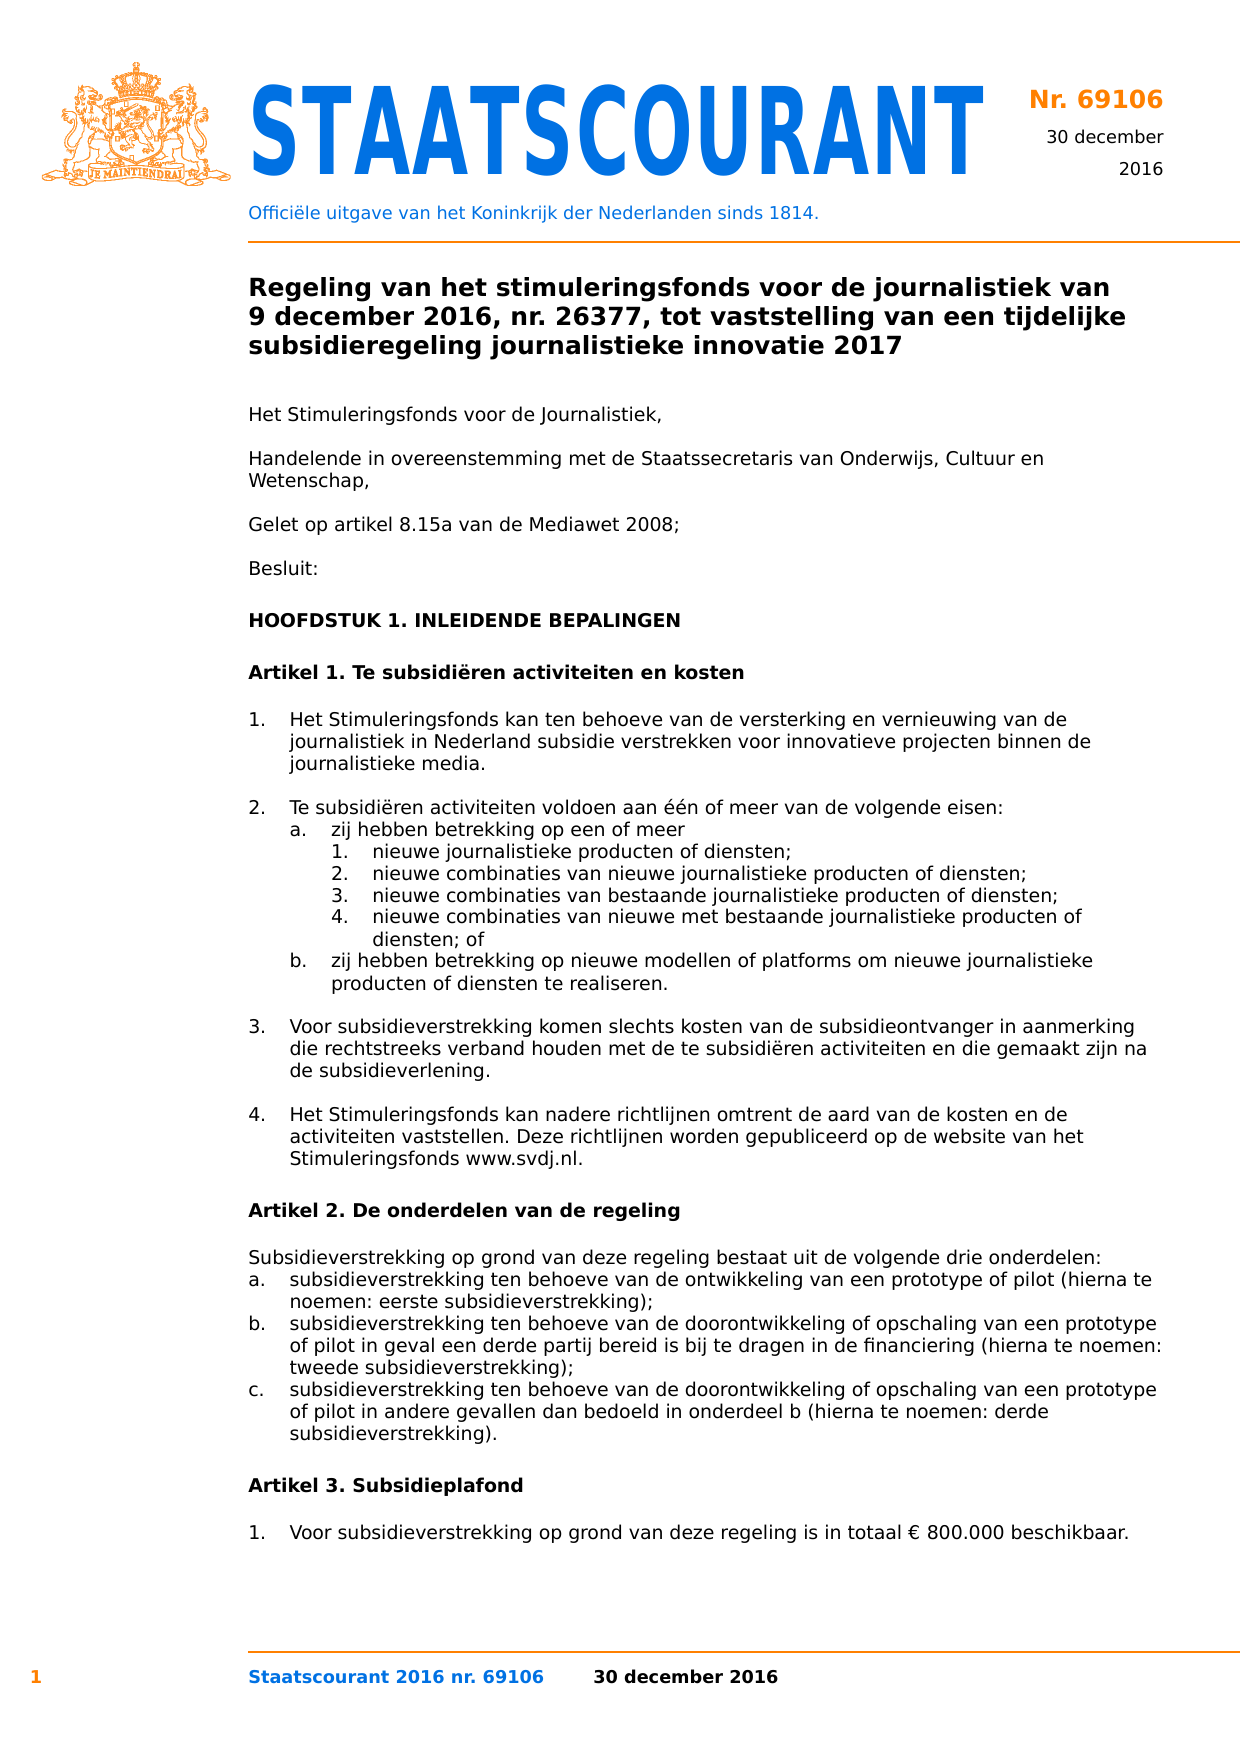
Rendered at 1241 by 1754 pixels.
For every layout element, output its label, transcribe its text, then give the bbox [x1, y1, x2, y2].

subtitle Artikel 2. De onderdelen van de regeling [248, 1200, 1163, 1222]
subtitle Artikel 3. Subsidieplafond [248, 1475, 1163, 1497]
text 4. nieuwe combinaties van nieuwe met bestaande journalistieke producten of diensten; of [331, 906, 1163, 950]
text 3. nieuwe combinaties van bestaande journalistieke producten of diensten; [331, 884, 1163, 906]
text Het Stimuleringsfonds voor de Journalistiek, [248, 404, 1163, 426]
text a. zij hebben betrekking op een of meer [289, 818, 1163, 841]
text Besluit: [248, 558, 1163, 580]
text a. subsidieverstrekking ten behoeve van de ontwikkeling van een prototype of pilot (hierna te noemen: eerste subsidieverstrekking); [248, 1269, 1163, 1313]
text 1. nieuwe journalistieke producten of diensten; [331, 841, 1163, 862]
text Handelende in overeenstemming met de Staatssecretaris van Onderwijs, Cultuur en Wetenschap, [248, 448, 1163, 492]
text 2. Te subsidiëren activiteiten voldoen aan één of meer van de volgende eisen: [248, 797, 1163, 818]
subtitle Artikel 1. Te subsidiëren activiteiten en kosten [248, 662, 1163, 684]
text b. subsidieverstrekking ten behoeve van de doorontwikkeling of opschaling van een prototype of pilot in geval een derde partij bereid is bij te dragen in de financiering (hierna te noemen: tweede subsidieverstrekking); [248, 1313, 1163, 1379]
text Gelet op artikel 8.15a van de Mediawet 2008; [248, 514, 1163, 536]
table_cell Officiële uitgave van het Koninkrijk der Nederlanden sinds 1814. [248, 203, 1240, 241]
table_cell 30 december [998, 121, 1240, 153]
text Subsidieverstrekking op grond van deze regeling bestaat uit de volgende drie onderdelen: [248, 1247, 1163, 1269]
table_header Nr. 69106 [998, 62, 1240, 121]
text 4. Het Stimuleringsfonds kan nadere richtlijnen omtrent de aard van de kosten en de activiteiten vaststellen. Deze richtlijnen worden gepubliceerd op de website van het Stimuleringsfonds www.svdj.nl. [248, 1104, 1163, 1170]
text 2. nieuwe combinaties van nieuwe journalistieke producten of diensten; [331, 862, 1163, 884]
text b. zij hebben betrekking op nieuwe modellen of platforms om nieuwe journalistieke producten of diensten te realiseren. [289, 950, 1163, 994]
text 1. Voor subsidieverstrekking op grond van deze regeling is in totaal € 800.000 beschikbaar. [248, 1522, 1163, 1544]
text 1. Het Stimuleringsfonds kan ten behoeve van de versterking en vernieuwing van de journalistiek in Nederland subsidie verstrekken voor innovatieve projecten binnen de journalistieke media. [248, 709, 1163, 775]
picture [41, 62, 231, 186]
text 3. Voor subsidieverstrekking komen slechts kosten van de subsidieontvanger in aanmerking die rechtstreeks verband houden met de te subsidiëren activiteiten en die gemaakt zijn na de subsidieverlening. [248, 1016, 1163, 1082]
subtitle Regeling van het stimuleringsfonds voor de journalistiek van 9 december 2016, nr. 26377, tot vaststelling van een tijdelijke subsidieregeling journalistieke innovatie 2017 [248, 273, 1163, 361]
table_header STAATSCOURANT [248, 62, 998, 203]
table_cell 2016 [998, 153, 1240, 203]
table_header [25, 62, 248, 241]
subtitle HOOFDSTUK 1. INLEIDENDE BEPALINGEN [248, 610, 1163, 632]
text c. subsidieverstrekking ten behoeve van de doorontwikkeling of opschaling van een prototype of pilot in andere gevallen dan bedoeld in onderdeel b (hierna te noemen: derde subsidieverstrekking). [248, 1379, 1163, 1445]
